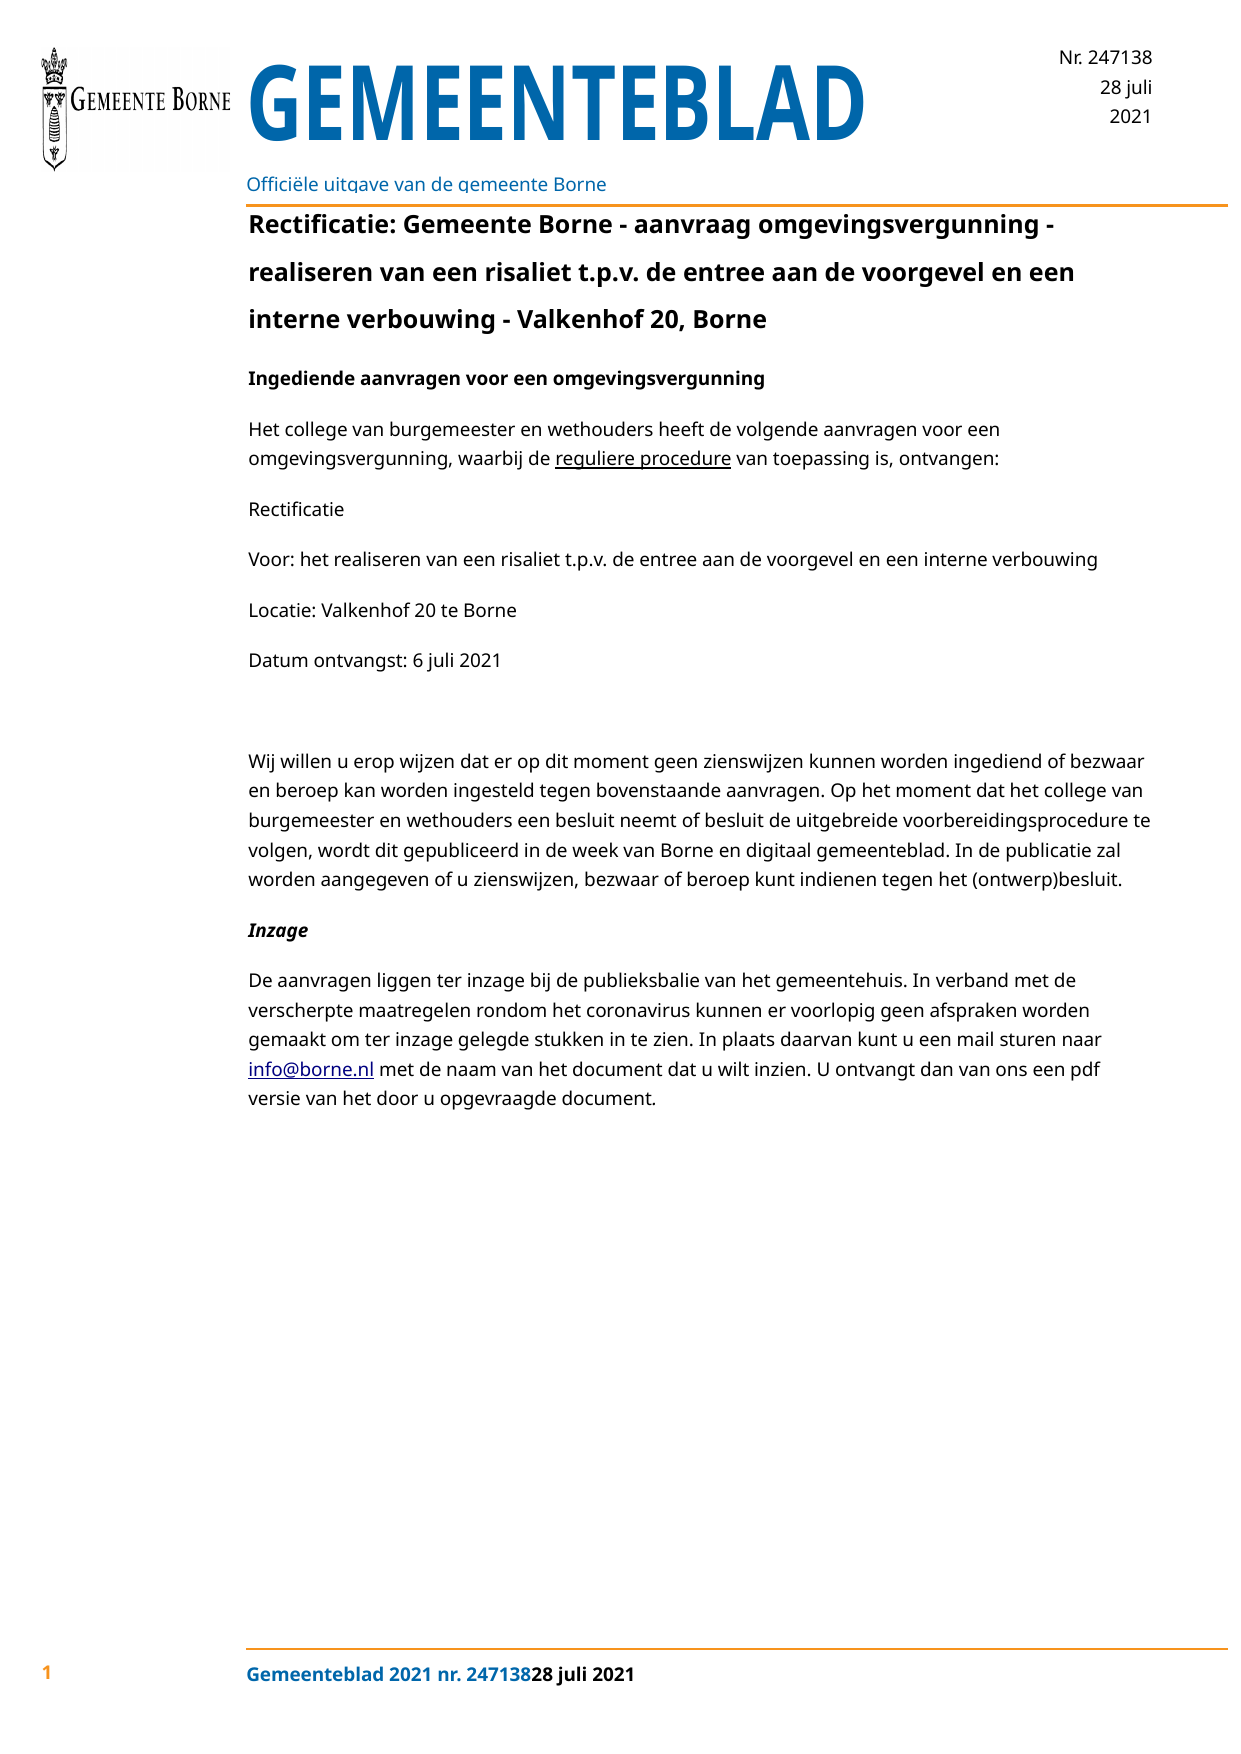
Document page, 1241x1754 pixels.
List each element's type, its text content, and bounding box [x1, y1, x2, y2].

text Locatie: Valkenhof 20 te Borne [248, 597, 1152, 622]
text De aanvragen liggen ter inzage bij de publieksbalie van het gemeentehuis. In verband met de verscherpte maatregelen rondom het coronavirus kunnen er voorlopig geen afspraken worden gemaakt om ter inzage gelegde stukken in te zien. In plaats daarvan kunt u een mail sturen naar info@borne.nl met de naam van het document dat u wilt inzien. U ontvangt dan van ons een pdf versie van het door u opgevraagde document. [248, 967, 1152, 1111]
text Rectificatie [248, 496, 1152, 522]
text Ingediende aanvragen voor een omgevingsvergunning [248, 366, 1152, 391]
picture [41, 47, 231, 172]
text Voor: het realiseren van een risaliet t.p.v. de entree aan de voorgevel en een interne verbouwing [248, 546, 1152, 572]
text Inzage [248, 917, 1152, 942]
text Wij willen u erop wijzen dat er op dit moment geen zienswijzen kunnen worden ingediend of bezwaar en beroep kan worden ingesteld tegen bovenstaande aanvragen. Op het moment dat het college van burgemeester en wethouders een besluit neemt of besluit de uitgebreide voorbereidingsprocedure te volgen, wordt dit gepubliceerd in de week van Borne en digitaal gemeenteblad. In de publicatie zal worden aangegeven of u zienswijzen, bezwaar of beroep kunt indienen tegen het (ontwerp)besluit. [248, 748, 1152, 892]
text Datum ontvangst: 6 juli 2021 [248, 647, 1152, 673]
text Het college van burgemeester en wethouders heeft de volgende aanvragen voor een omgevingsvergunning, waarbij de reguliere procedure van toepassing is, ontvangen: [248, 416, 1152, 471]
text Rectificatie: Gemeente Borne - aanvraag omgevingsvergunning - realiseren van een risaliet t.p.v. de entree aan de voorgevel en een interne verbouwing - Valkenhof 20, Borne [248, 207, 1152, 336]
